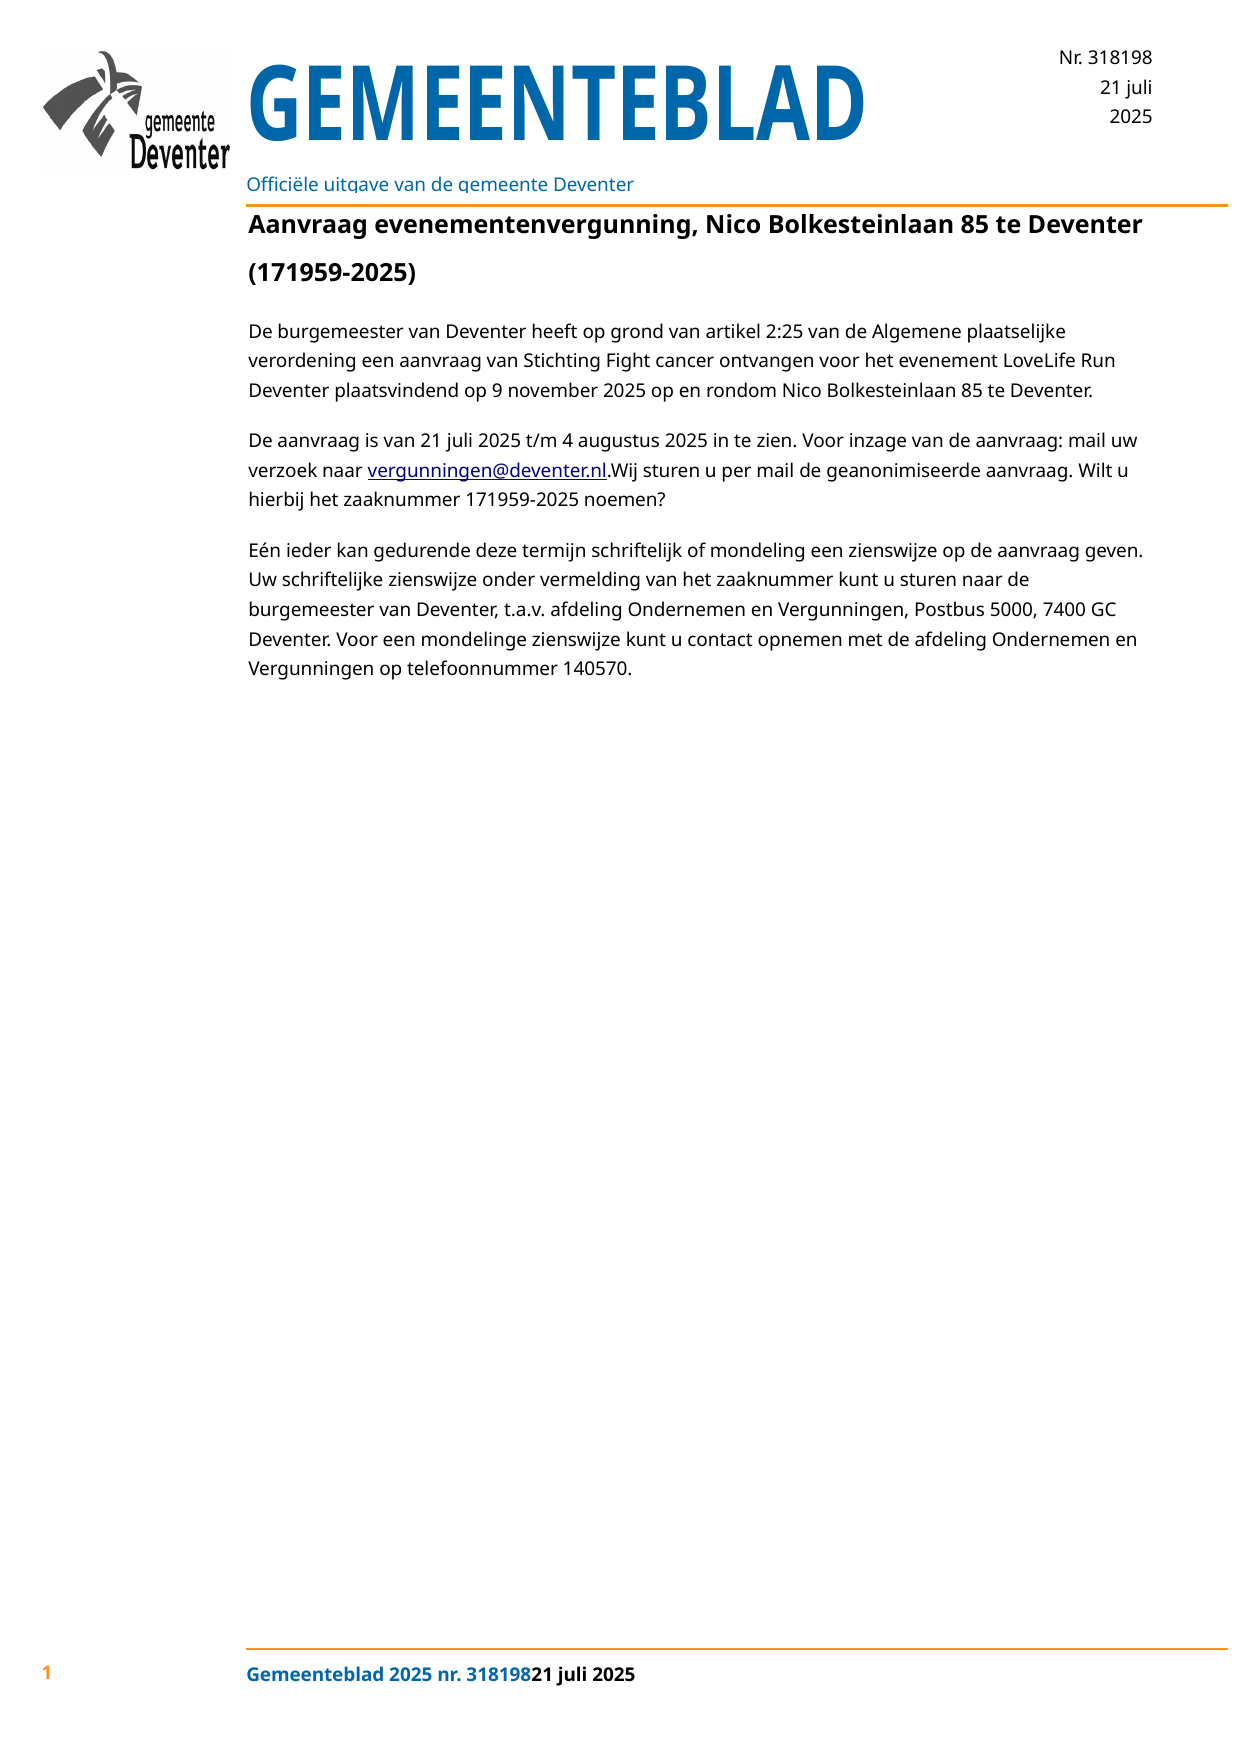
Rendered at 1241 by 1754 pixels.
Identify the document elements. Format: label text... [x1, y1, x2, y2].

text Aanvraag evenementenvergunning, Nico Bolkesteinlaan 85 te Deventer (171959-2025) [248, 207, 1152, 288]
text De burgemeester van Deventer heeft op grond van artikel 2:25 van de Algemene plaatselijke verordening een aanvraag van Stichting Fight cancer ontvangen voor het evenement LoveLife Run Deventer plaatsvindend op 9 november 2025 op en rondom Nico Bolkesteinlaan 85 te Deventer. [248, 318, 1152, 403]
text Eén ieder kan gedurende deze termijn schriftelijk of mondeling een zienswijze op de aanvraag geven. Uw schriftelijke zienswijze onder vermelding van het zaaknummer kunt u sturen naar de burgemeester van Deventer, t.a.v. afdeling Ondernemen en Vergunningen, Postbus 5000, 7400 GC Deventer. Voor een mondelinge zienswijze kunt u contact opnemen met de afdeling Ondernemen en Vergunningen op telefoonnummer 140570. [248, 537, 1152, 681]
picture [41, 47, 231, 172]
text De aanvraag is van 21 juli 2025 t/m 4 augustus 2025 in te zien. Voor inzage van de aanvraag: mail uw verzoek naar vergunningen@deventer.nl.Wij sturen u per mail de geanonimiseerde aanvraag. Wilt u hierbij het zaaknummer 171959-2025 noemen? [248, 427, 1152, 512]
